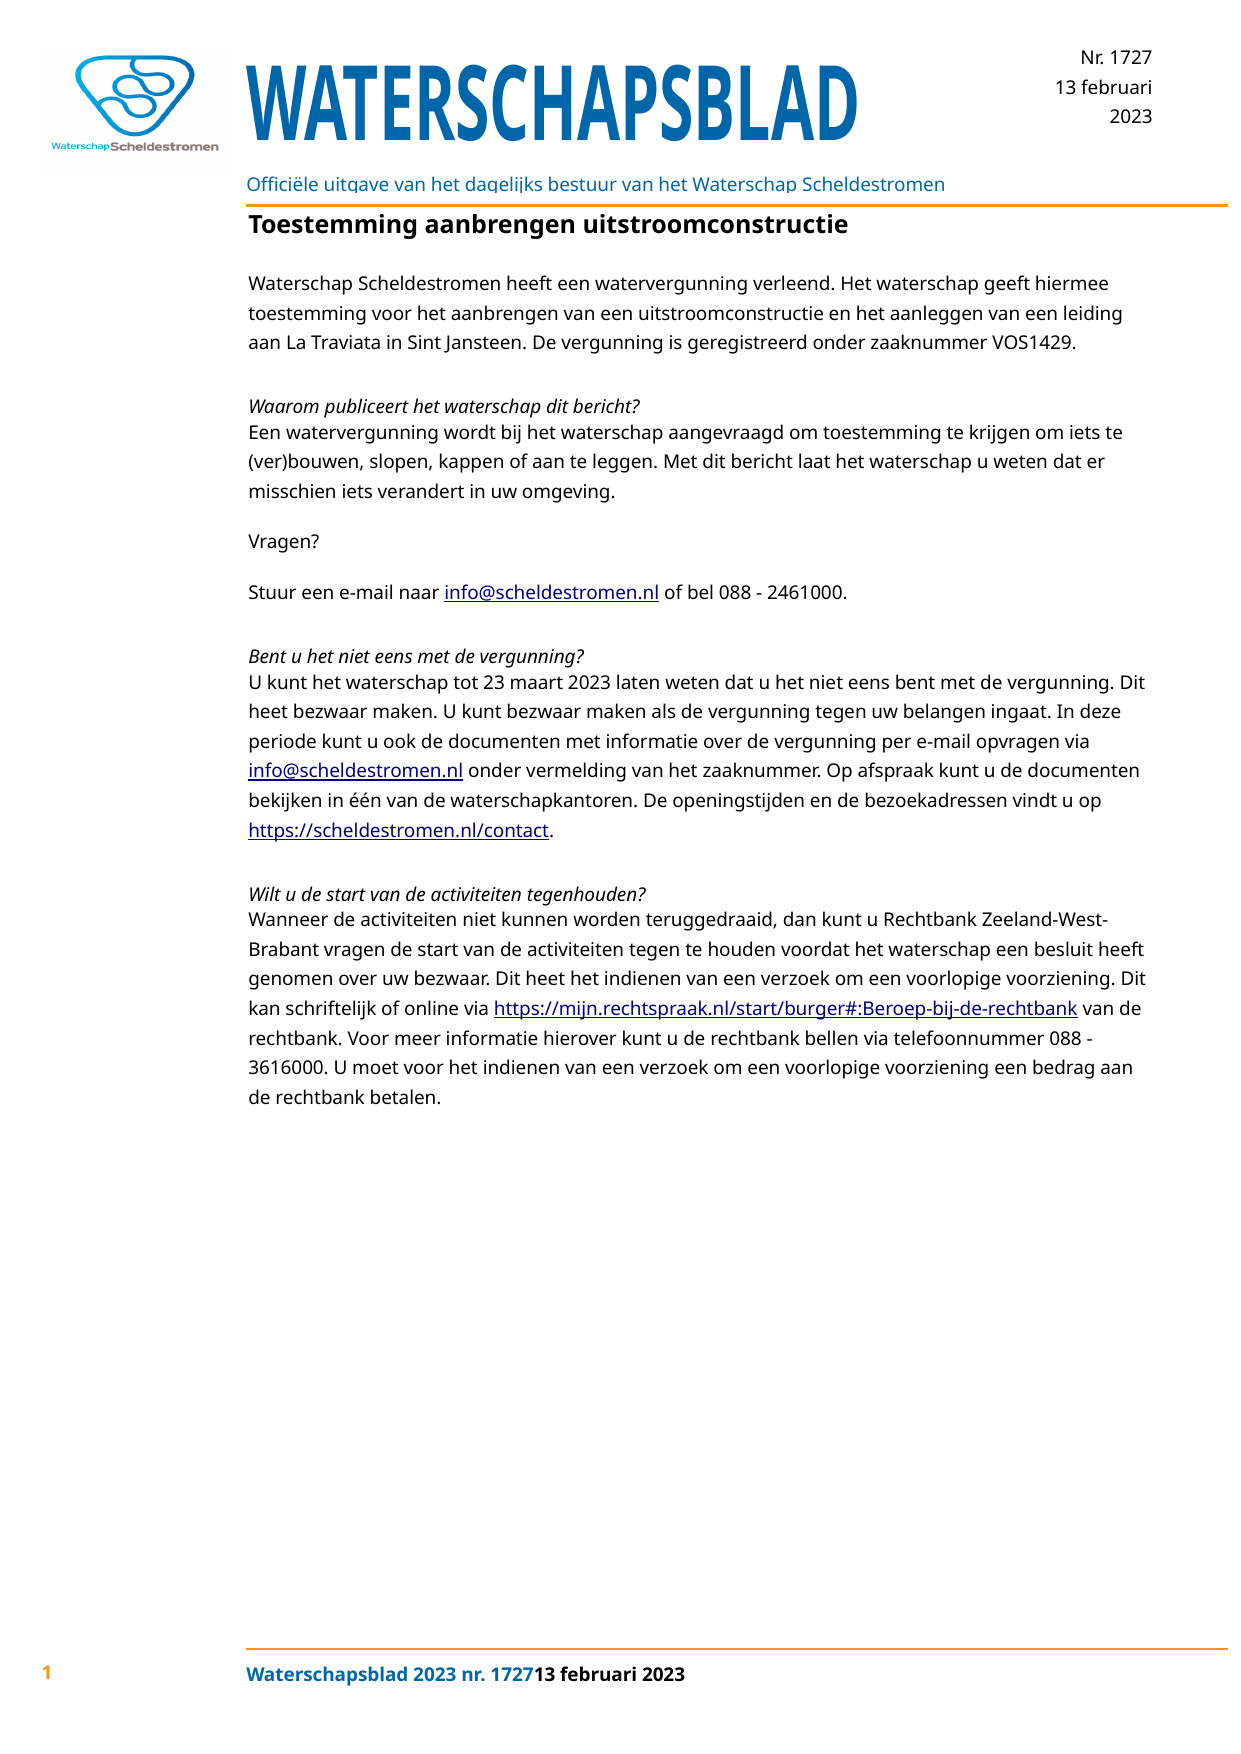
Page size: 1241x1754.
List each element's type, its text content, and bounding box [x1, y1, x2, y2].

picture [41, 47, 231, 172]
text Waterschap Scheldestromen heeft een watervergunning verleend. Het waterschap geeft hiermee toestemming voor het aanbrengen van een uitstroomconstructie en het aanleggen van een leiding aan La Traviata in Sint Jansteen. De vergunning is geregistreerd onder zaaknummer VOS1429. [248, 270, 1152, 355]
text Wanneer de activiteiten niet kunnen worden teruggedraaid, dan kunt u Rechtbank Zeeland-West-Brabant vragen de start van de activiteiten tegen te houden voordat het waterschap een besluit heeft genomen over uw bezwaar. Dit heet het indienen van een verzoek om een voorlopige voorziening. Dit kan schriftelijk of online via https://mijn.rechtspraak.nl/start/burger#:Beroep-bij-de-rechtbank van de rechtbank. Voor meer informatie hierover kunt u de rechtbank bellen via telefoonnummer 088 - 3616000. U moet voor het indienen van een verzoek om een voorlopige voorziening een bedrag aan de rechtbank betalen. [248, 906, 1152, 1110]
text Bent u het niet eens met de vergunning? [248, 643, 1152, 669]
text Wilt u de start van de activiteiten tegenhouden? [248, 881, 1152, 906]
text Stuur een e-mail naar info@scheldestromen.nl of bel 088 - 2461000. [248, 579, 1152, 605]
text Een watervergunning wordt bij het waterschap aangevraagd om toestemming te krijgen om iets te (ver)bouwen, slopen, kappen of aan te leggen. Met dit bericht laat het waterschap u weten dat er misschien iets verandert in uw omgeving. [248, 419, 1152, 504]
text Toestemming aanbrengen uitstroomconstructie [248, 207, 1152, 241]
text Vragen? [248, 529, 1152, 554]
text Waarom publiceert het waterschap dit bericht? [248, 393, 1152, 419]
text U kunt het waterschap tot 23 maart 2023 laten weten dat u het niet eens bent met de vergunning. Dit heet bezwaar maken. U kunt bezwaar maken als de vergunning tegen uw belangen ingaat. In deze periode kunt u ook de documenten met informatie over de vergunning per e-mail opvragen via info@scheldestromen.nl onder vermelding van het zaaknummer. Op afspraak kunt u de documenten bekijken in één van de waterschapkantoren. De openingstijden en de bezoekadressen vindt u op https://scheldestromen.nl/contact. [248, 669, 1152, 842]
